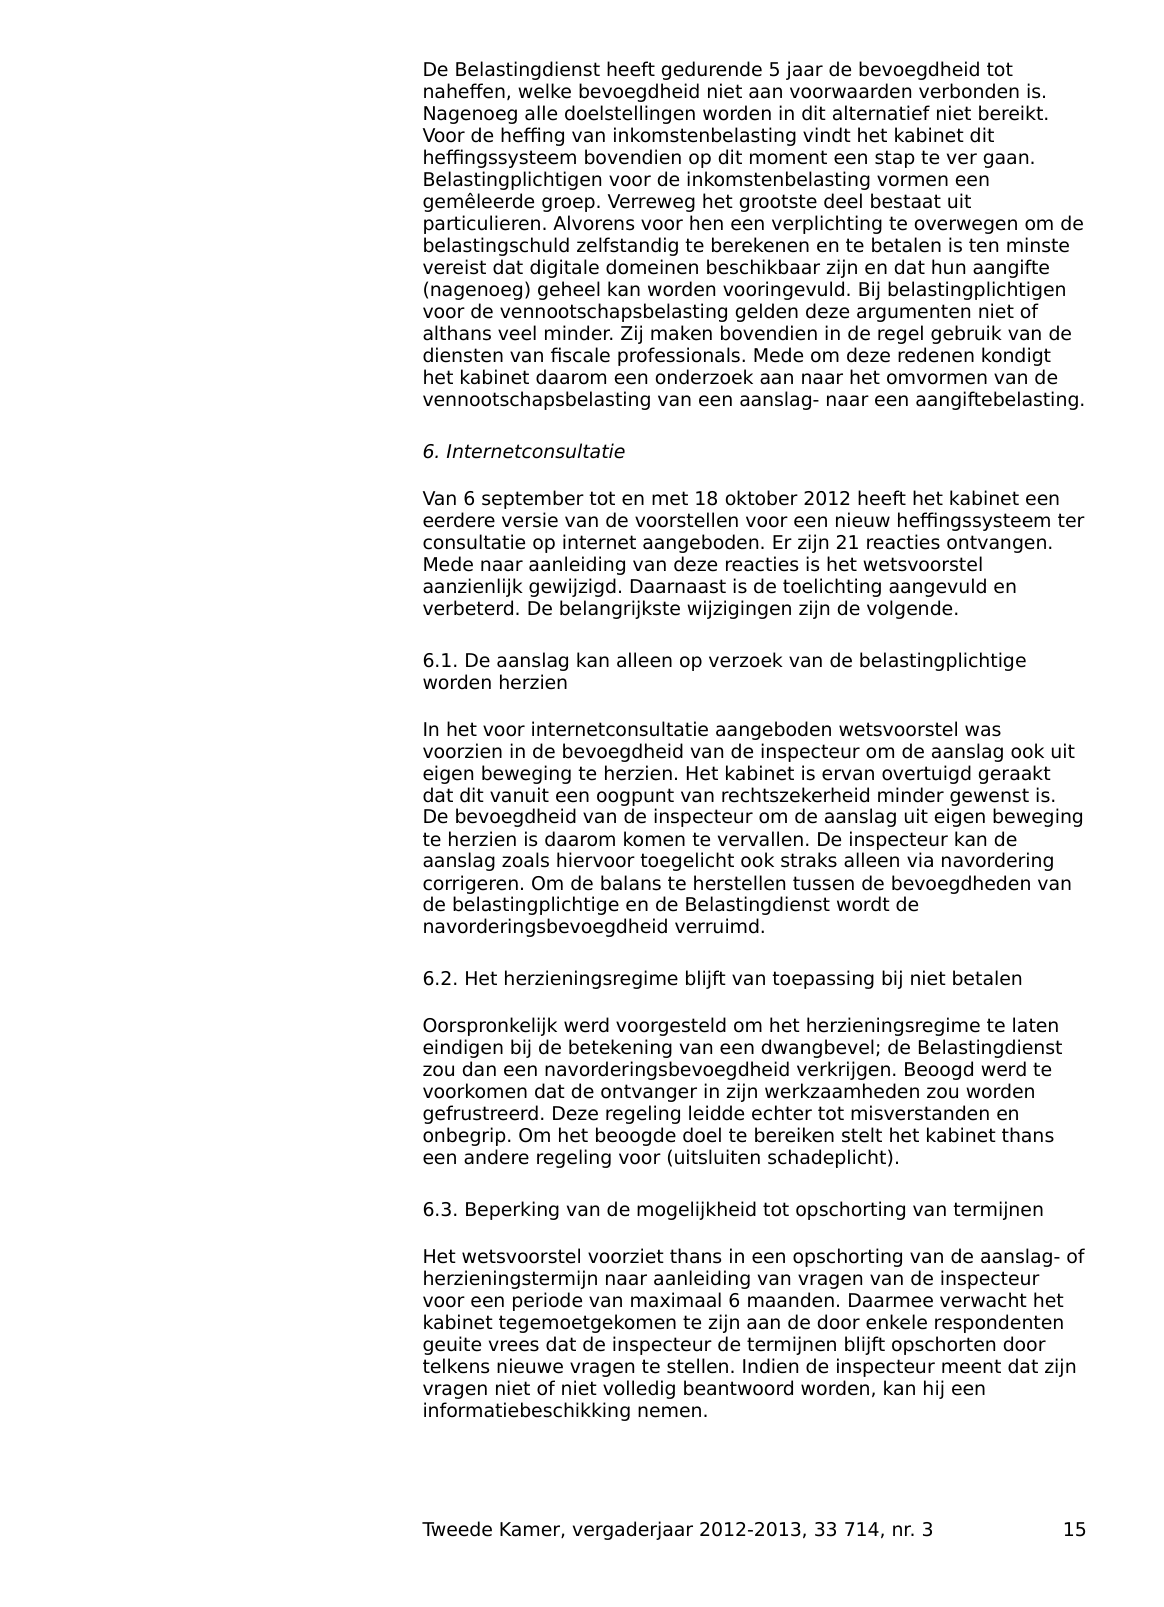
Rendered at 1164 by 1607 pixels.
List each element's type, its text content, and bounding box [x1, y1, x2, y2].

text Oorspronkelijk werd voorgesteld om het herzieningsregime te laten eindigen bij de betekening van een dwangbevel; de Belastingdienst zou dan een navorderingsbevoegdheid verkrijgen. Beoogd werd te voorkomen dat de ontvanger in zijn werkzaamheden zou worden gefrustreerd. Deze regeling leidde echter tot misverstanden en onbegrip. Om het beoogde doel te bereiken stelt het kabinet thans een andere regeling voor (uitsluiten schadeplicht). [422, 1015, 1087, 1169]
subtitle 6.1. De aanslag kan alleen op verzoek van de belastingplichtige worden herzien [422, 649, 1087, 693]
text De Belastingdienst heeft gedurende 5 jaar de bevoegdheid tot naheffen, welke bevoegdheid niet aan voorwaarden verbonden is. Nagenoeg alle doelstellingen worden in dit alternatief niet bereikt. Voor de heffing van inkomstenbelasting vindt het kabinet dit heffingssysteem bovendien op dit moment een stap te ver gaan. Belastingplichtigen voor de inkomstenbelasting vormen een gemêleerde groep. Verreweg het grootste deel bestaat uit particulieren. Alvorens voor hen een verplichting te overwegen om de belastingschuld zelfstandig te berekenen en te betalen is ten minste vereist dat digitale domeinen beschikbaar zijn en dat hun aangifte (nagenoeg) geheel kan worden vooringevuld. Bij belastingplichtigen voor de vennootschapsbelasting gelden deze argumenten niet of althans veel minder. Zij maken bovendien in de regel gebruik van de diensten van fiscale professionals. Mede om deze redenen kondigt het kabinet daarom een onderzoek aan naar het omvormen van de vennootschapsbelasting van een aanslag- naar een aangiftebelasting. [422, 59, 1087, 411]
text In het voor internetconsultatie aangeboden wetsvoorstel was voorzien in de bevoegdheid van de inspecteur om de aanslag ook uit eigen beweging te herzien. Het kabinet is ervan overtuigd geraakt dat dit vanuit een oogpunt van rechtszekerheid minder gewenst is. De bevoegdheid van de inspecteur om de aanslag uit eigen beweging te herzien is daarom komen te vervallen. De inspecteur kan de aanslag zoals hiervoor toegelicht ook straks alleen via navordering corrigeren. Om de balans te herstellen tussen de bevoegdheden van de belastingplichtige en de Belastingdienst wordt de navorderingsbevoegdheid verruimd. [422, 718, 1087, 938]
text Het wetsvoorstel voorziet thans in een opschorting van de aanslag- of herzieningstermijn naar aanleiding van vragen van de inspecteur voor een periode van maximaal 6 maanden. Daarmee verwacht het kabinet tegemoetgekomen te zijn aan de door enkele respondenten geuite vrees dat de inspecteur de termijnen blijft opschorten door telkens nieuwe vragen te stellen. Indien de inspecteur meent dat zijn vragen niet of niet volledig beantwoord worden, kan hij een informatiebeschikking nemen. [422, 1246, 1087, 1422]
subtitle 6.3. Beperking van de mogelijkheid tot opschorting van termijnen [422, 1199, 1087, 1221]
subtitle 6.2. Het herzieningsregime blijft van toepassing bij niet betalen [422, 968, 1087, 990]
text Van 6 september tot en met 18 oktober 2012 heeft het kabinet een eerdere versie van de voorstellen voor een nieuw heffingssysteem ter consultatie op internet aangeboden. Er zijn 21 reacties ontvangen. Mede naar aanleiding van deze reacties is het wetsvoorstel aanzienlijk gewijzigd. Daarnaast is de toelichting aangevuld en verbeterd. De belangrijkste wijzigingen zijn de volgende. [422, 488, 1087, 619]
subtitle 6. Internetconsultatie [422, 441, 1087, 463]
